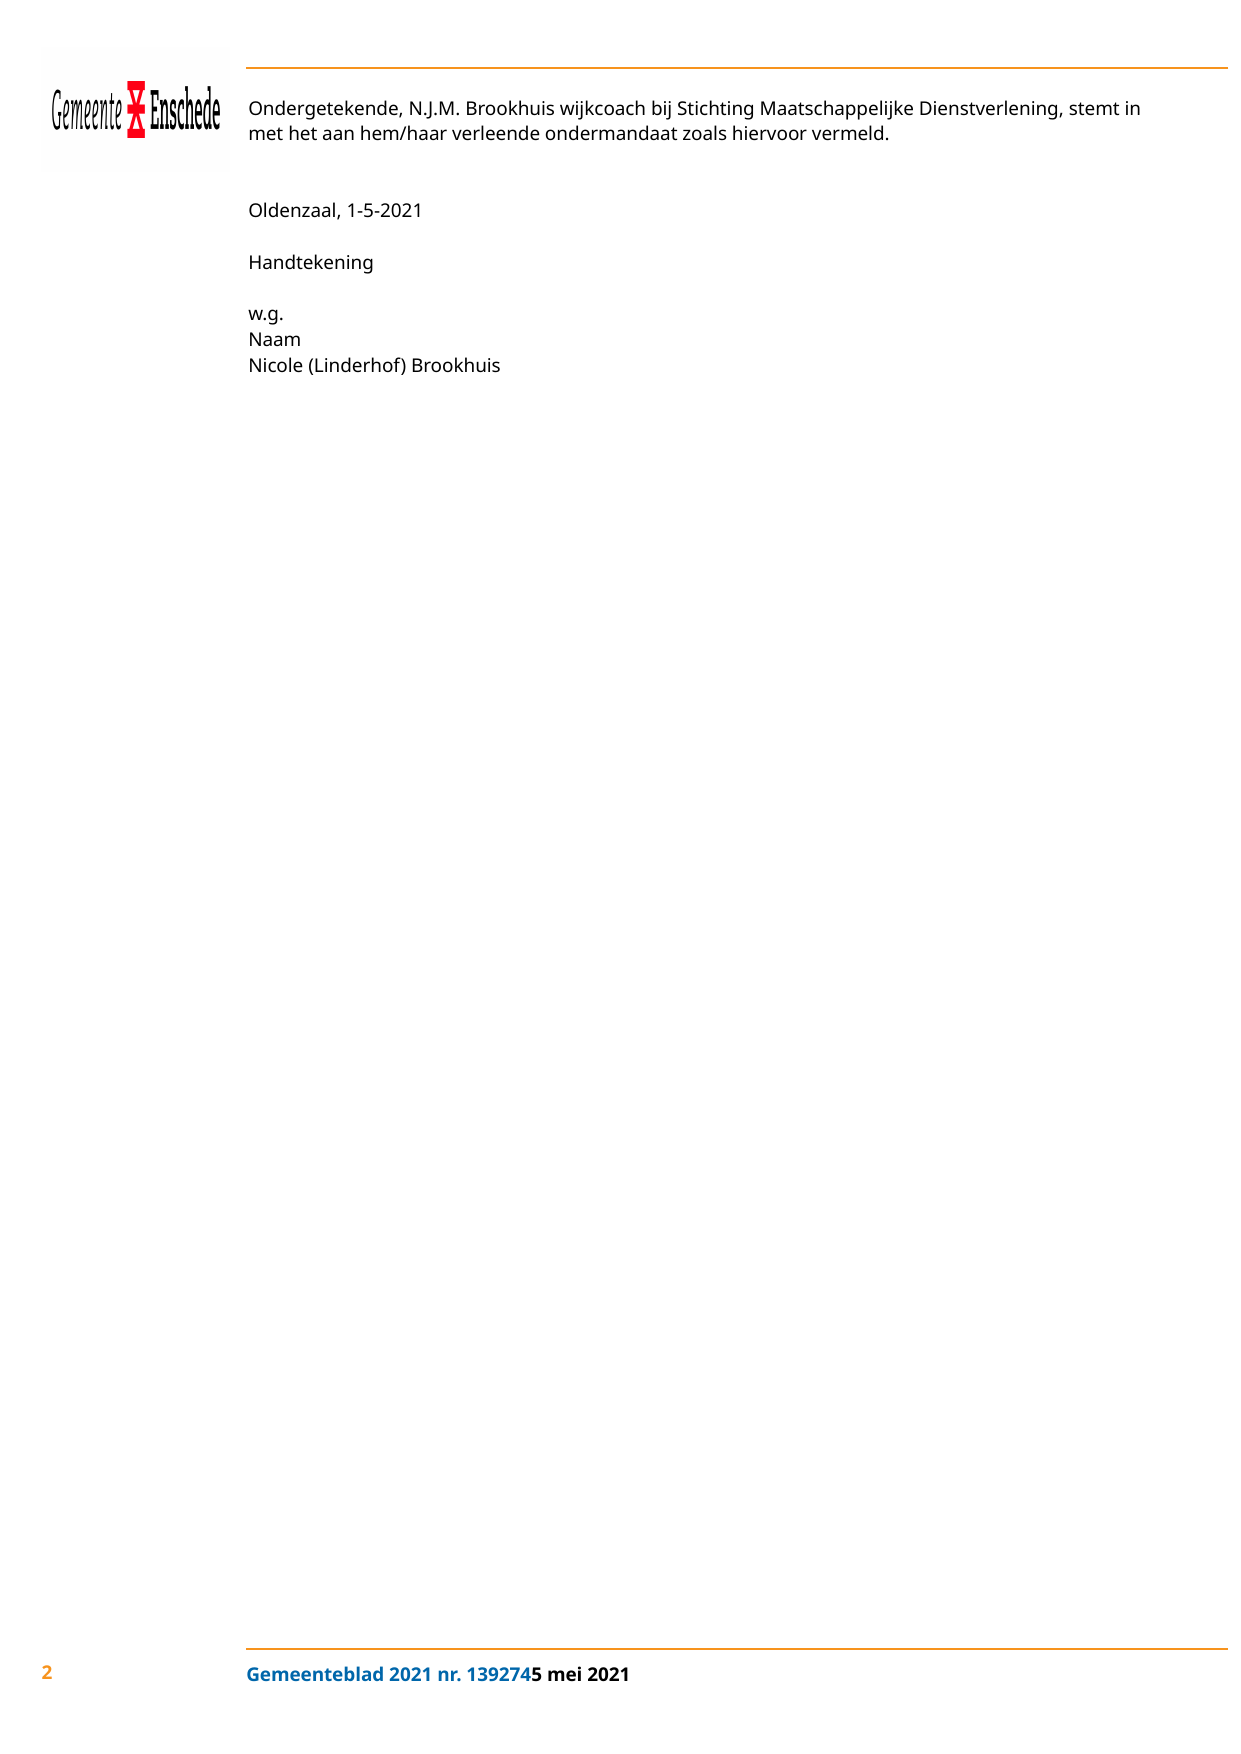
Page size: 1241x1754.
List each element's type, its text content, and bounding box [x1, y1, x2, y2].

text Handtekening [248, 249, 1152, 275]
text w.g. [248, 301, 1152, 326]
text Naam [248, 326, 1152, 352]
text Nicole (Linderhof) Brookhuis [248, 352, 1152, 378]
text Oldenzaal, 1-5-2021 [248, 198, 1152, 223]
text Ondergetekende, N.J.M. Brookhuis wijkcoach bij Stichting Maatschappelijke Dienstverlening, stemt in met het aan hem/haar verleende ondermandaat zoals hiervoor vermeld. [248, 95, 1152, 146]
picture [41, 47, 231, 172]
